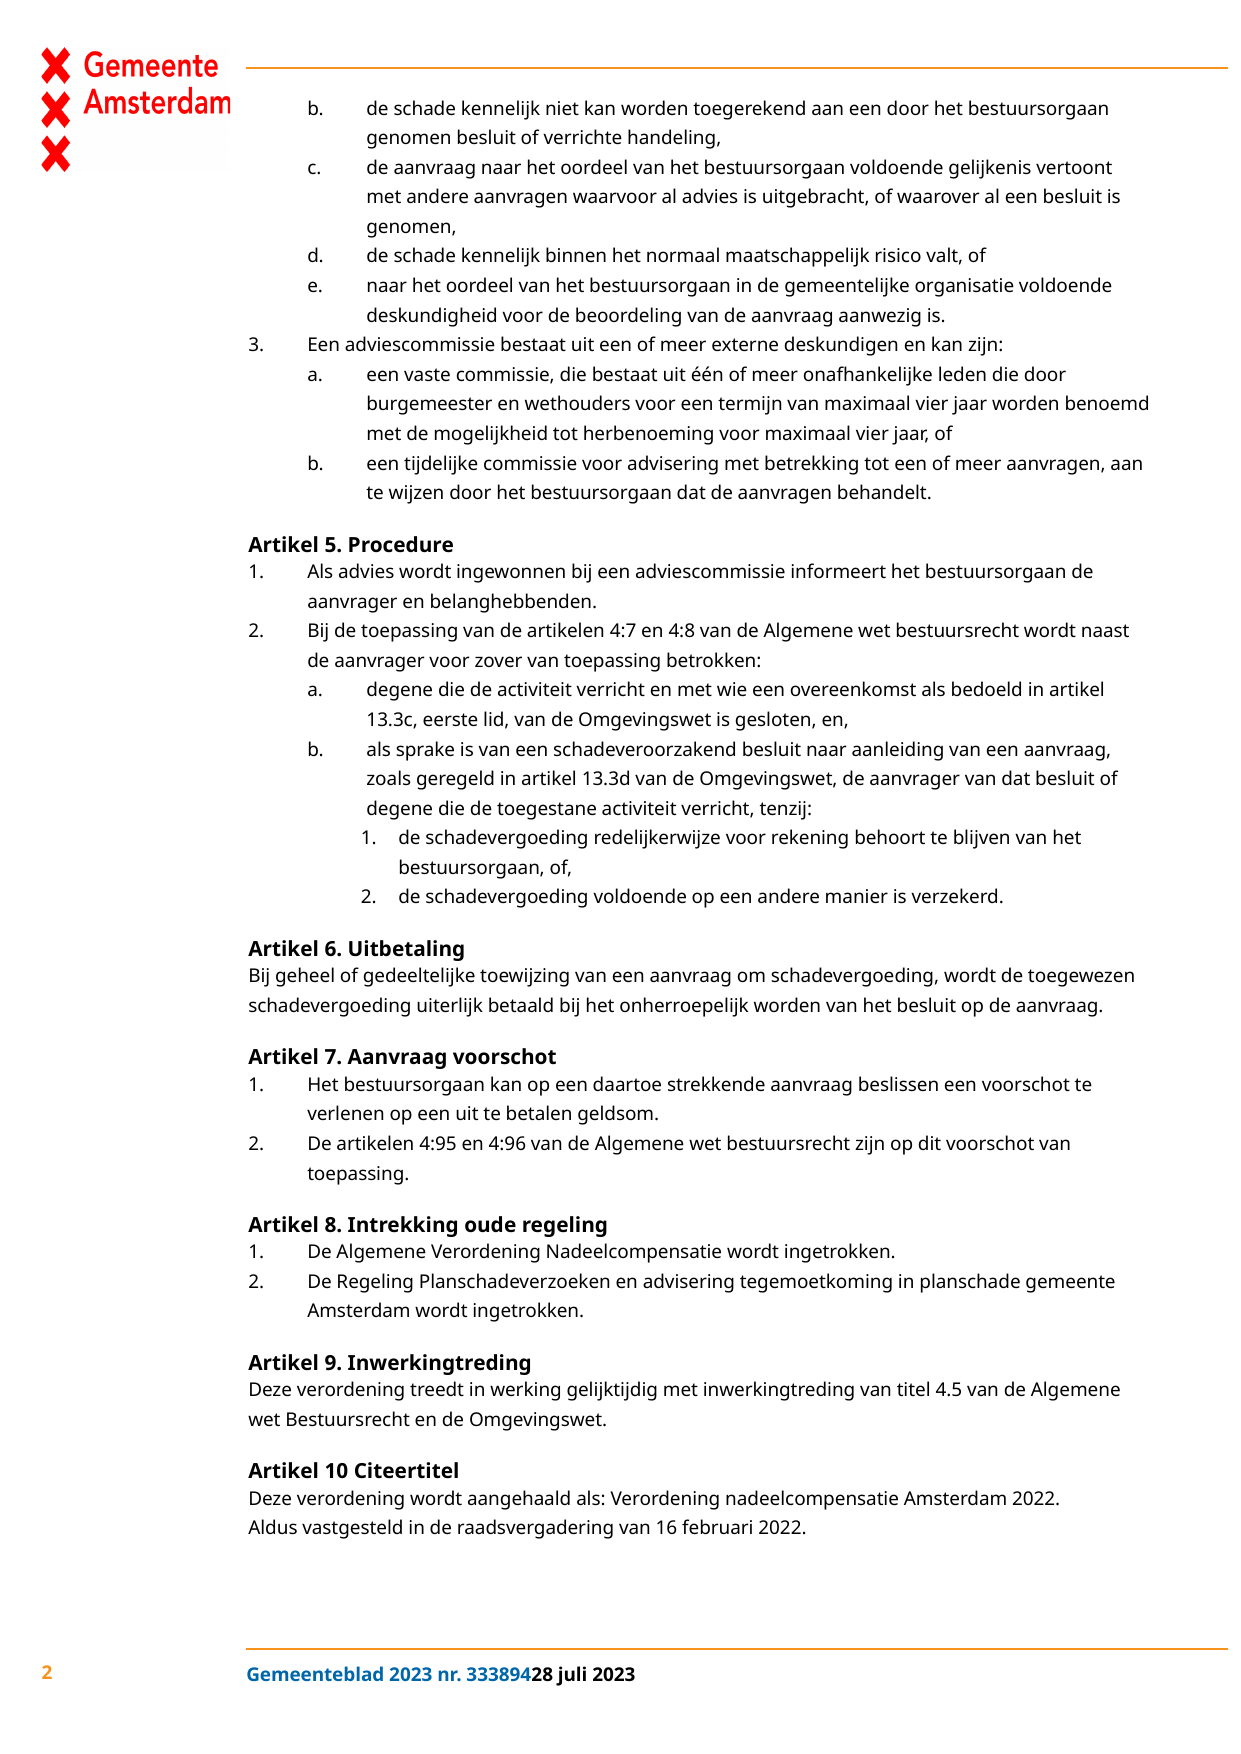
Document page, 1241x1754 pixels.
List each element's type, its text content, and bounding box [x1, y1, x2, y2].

list Als advies wordt ingewonnen bij een adviescommissie informeert het bestuursorgaan de aanvrager en belanghebbenden. [248, 558, 1152, 613]
text Artikel 9. Inwerkingtreding [248, 1348, 1152, 1377]
list als sprake is van een schadeveroorzakend besluit naar aanleiding van een aanvraag, zoals geregeld in artikel 13.3d van de Omgevingswet, de aanvrager van dat besluit of degene die de toegestane activiteit verricht, tenzij: [307, 736, 1152, 821]
list Bij de toepassing van de artikelen 4:7 en 4:8 van de Algemene wet bestuursrecht wordt naast de aanvrager voor zover van toepassing betrokken: [248, 617, 1152, 673]
list De Algemene Verordening Nadeelcompensatie wordt ingetrokken. [248, 1238, 1152, 1264]
list de schadevergoeding redelijkerwijze voor rekening behoort te blijven van het bestuursorgaan, of, [361, 824, 1152, 880]
text Deze verordening treedt in werking gelijktijdig met inwerkingtreding van titel 4.5 van de Algemene wet Bestuursrecht en de Omgevingswet. [248, 1377, 1152, 1432]
list de schadevergoeding voldoende op een andere manier is verzekerd. [361, 884, 1152, 909]
list Een adviescommissie bestaat uit een of meer externe deskundigen en kan zijn: [248, 331, 1152, 357]
list Het bestuursorgaan kan op een daartoe strekkende aanvraag beslissen een voorschot te verlenen op een uit te betalen geldsom. [248, 1071, 1152, 1126]
text Artikel 6. Uitbetaling [248, 934, 1152, 962]
list naar het oordeel van het bestuursorgaan in de gemeentelijke organisatie voldoende deskundigheid voor de beoordeling van de aanvraag aanwezig is. [307, 272, 1152, 328]
text Bij geheel of gedeeltelijke toewijzing van een aanvraag om schadevergoeding, wordt de toegewezen schadevergoeding uiterlijk betaald bij het onherroepelijk worden van het besluit op de aanvraag. [248, 962, 1152, 1018]
list de schade kennelijk binnen het normaal maatschappelijk risico valt, of [307, 243, 1152, 268]
list degene die de activiteit verricht en met wie een overeenkomst als bedoeld in artikel 13.3c, eerste lid, van de Omgevingswet is gesloten, en, [307, 677, 1152, 732]
text Deze verordening wordt aangehaald als: Verordening nadeelcompensatie Amsterdam 2022. [248, 1485, 1152, 1511]
list een vaste commissie, die bestaat uit één of meer onafhankelijke leden die door burgemeester en wethouders voor een termijn van maximaal vier jaar worden benoemd met de mogelijkheid tot herbenoeming voor maximaal vier jaar, of [307, 361, 1152, 446]
text Artikel 7. Aanvraag voorschot [248, 1042, 1152, 1071]
list De Regeling Planschadeverzoeken en advisering tegemoetkoming in planschade gemeente Amsterdam wordt ingetrokken. [248, 1268, 1152, 1323]
text Artikel 5. Procedure [248, 530, 1152, 558]
text Artikel 10 Citeertitel [248, 1457, 1152, 1485]
list De artikelen 4:95 en 4:96 van de Algemene wet bestuursrecht zijn op dit voorschot van toepassing. [248, 1130, 1152, 1185]
list de aanvraag naar het oordeel van het bestuursorgaan voldoende gelijkenis vertoont met andere aanvragen waarvoor al advies is uitgebracht, of waarover al een besluit is genomen, [307, 154, 1152, 239]
picture [41, 47, 231, 172]
text Artikel 8. Intrekking oude regeling [248, 1210, 1152, 1238]
list de schade kennelijk niet kan worden toegerekend aan een door het bestuursorgaan genomen besluit of verrichte handeling, [307, 95, 1152, 150]
text Aldus vastgesteld in de raadsvergadering van 16 februari 2022. [248, 1514, 1152, 1540]
list een tijdelijke commissie voor advisering met betrekking tot een of meer aanvragen, aan te wijzen door het bestuursorgaan dat de aanvragen behandelt. [307, 450, 1152, 505]
